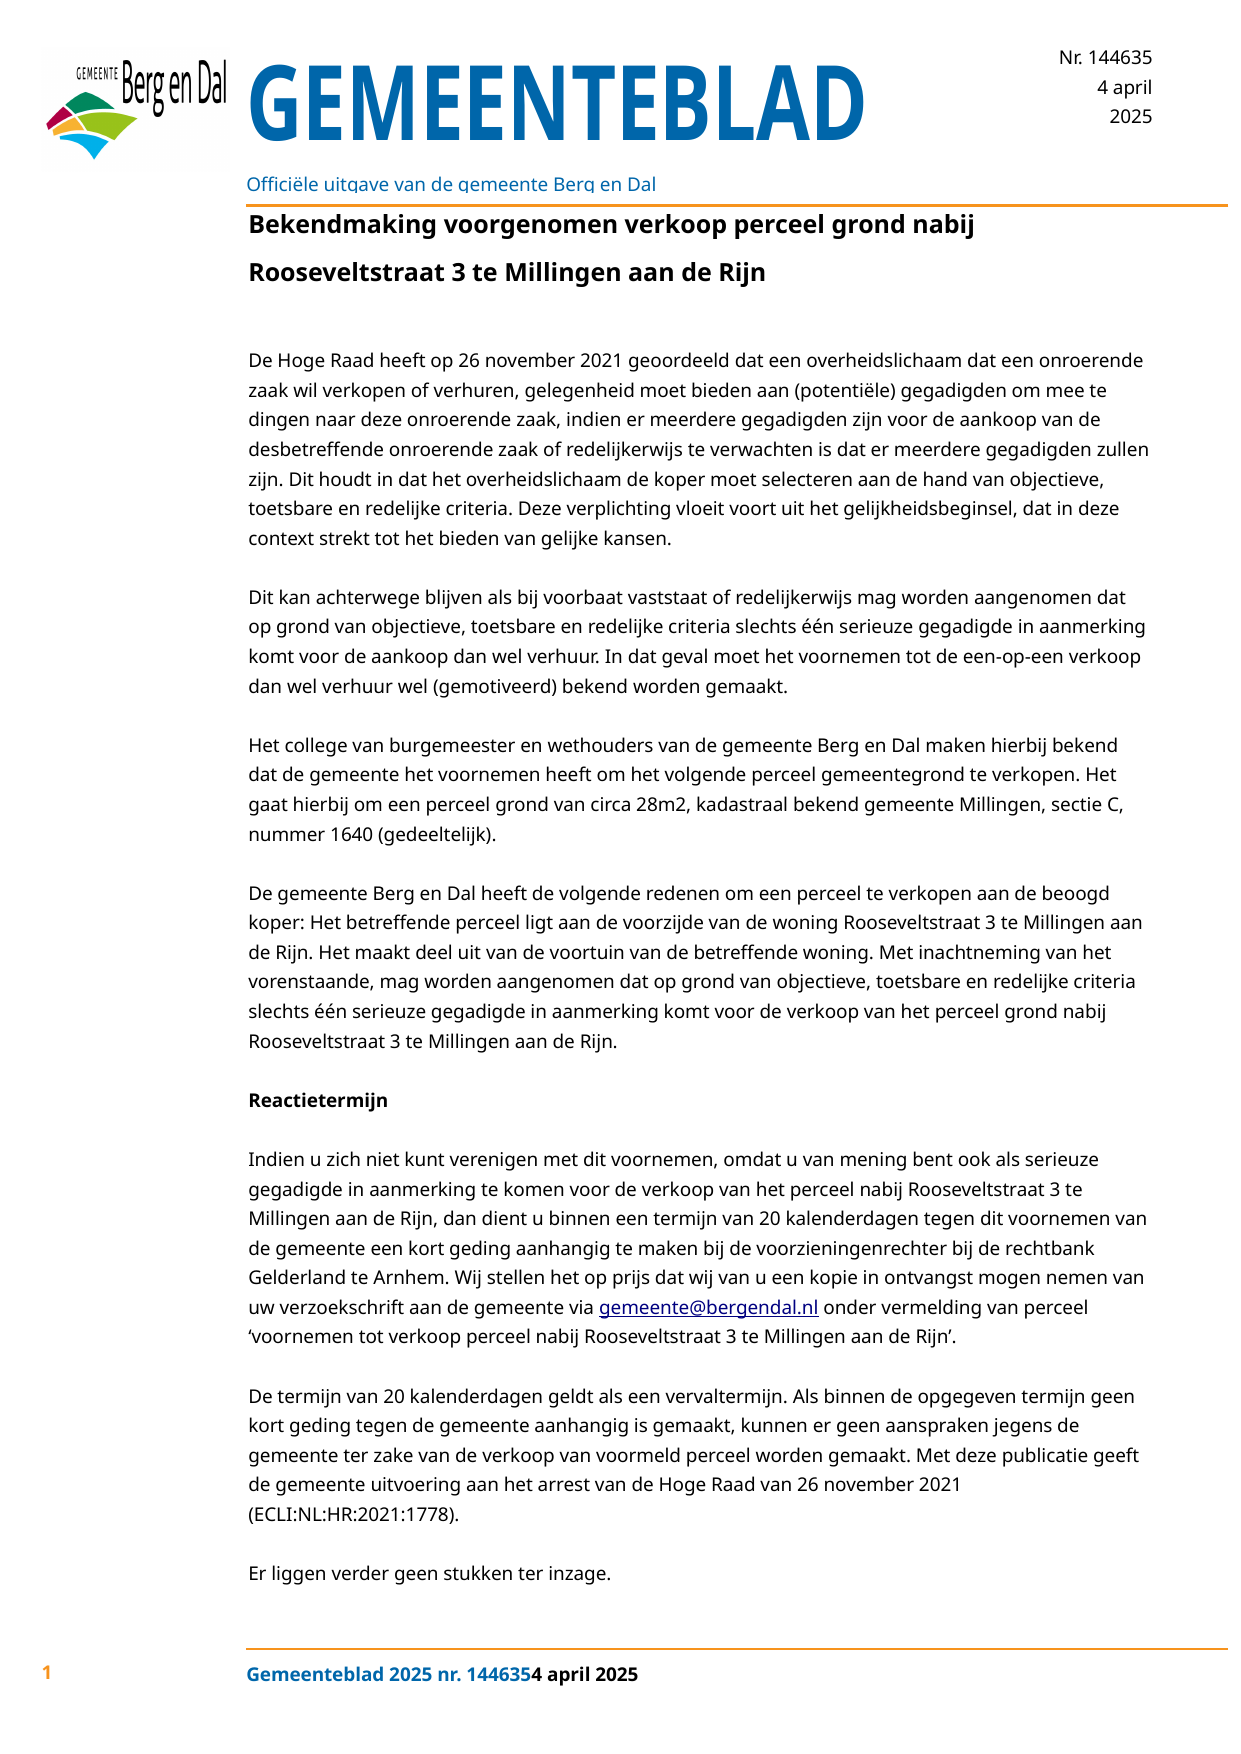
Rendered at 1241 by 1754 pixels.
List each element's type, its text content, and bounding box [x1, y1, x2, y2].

text Er liggen verder geen stukken ter inzage. [248, 1560, 1152, 1586]
text Het college van burgemeester en wethouders van de gemeente Berg en Dal maken hierbij bekend dat de gemeente het voornemen heeft om het volgende perceel gemeentegrond te verkopen. Het gaat hierbij om een perceel grond van circa 28m2, kadastraal bekend gemeente Millingen, sectie C, nummer 1640 (gedeeltelijk). [248, 732, 1152, 847]
text Indien u zich niet kunt verenigen met dit voornemen, omdat u van mening bent ook als serieuze gegadigde in aanmerking te komen voor de verkoop van het perceel nabij Rooseveltstraat 3 te Millingen aan de Rijn, dan dient u binnen een termijn van 20 kalenderdagen tegen dit voornemen van de gemeente een kort geding aanhangig te maken bij de voorzieningenrechter bij de rechtbank Gelderland te Arnhem. Wij stellen het op prijs dat wij van u een kopie in ontvangst mogen nemen van uw verzoekschrift aan de gemeente via gemeente@bergendal.nl onder vermelding van perceel ‘voornemen tot verkoop perceel nabij Rooseveltstraat 3 te Millingen aan de Rijn’. [248, 1146, 1152, 1349]
text De termijn van 20 kalenderdagen geldt als een vervaltermijn. Als binnen de opgegeven termijn geen kort geding tegen de gemeente aanhangig is gemaakt, kunnen er geen aanspraken jegens de gemeente ter zake van de verkoop van voormeld perceel worden gemaakt. Met deze publicatie geeft de gemeente uitvoering aan het arrest van de Hoge Raad van 26 november 2021 (ECLI:NL:HR:2021:1778). [248, 1383, 1152, 1527]
text Dit kan achterwege blijven als bij voorbaat vaststaat of redelijkerwijs mag worden aangenomen dat op grond van objectieve, toetsbare en redelijke criteria slechts één serieuze gegadigde in aanmerking komt voor de aankoop dan wel verhuur. In dat geval moet het voornemen tot de een-op-een verkoop dan wel verhuur wel (gemotiveerd) bekend worden gemaakt. [248, 584, 1152, 699]
text Reactietermijn [248, 1087, 1152, 1113]
text Bekendmaking voorgenomen verkoop perceel grond nabij Rooseveltstraat 3 te Millingen aan de Rijn [248, 207, 1152, 288]
text De Hoge Raad heeft op 26 november 2021 geoordeeld dat een overheidslichaam dat een onroerende zaak wil verkopen of verhuren, gelegenheid moet bieden aan (potentiële) gegadigden om mee te dingen naar deze onroerende zaak, indien er meerdere gegadigden zijn voor de aankoop van de desbetreffende onroerende zaak of redelijkerwijs te verwachten is dat er meerdere gegadigden zullen zijn. Dit houdt in dat het overheidslichaam de koper moet selecteren aan de hand van objectieve, toetsbare en redelijke criteria. Deze verplichting vloeit voort uit het gelijkheidsbeginsel, dat in deze context strekt tot het bieden van gelijke kansen. [248, 347, 1152, 551]
picture [41, 47, 231, 172]
text De gemeente Berg en Dal heeft de volgende redenen om een perceel te verkopen aan de beoogd koper: Het betreffende perceel ligt aan de voorzijde van de woning Rooseveltstraat 3 te Millingen aan de Rijn. Het maakt deel uit van de voortuin van de betreffende woning. Met inachtneming van het vorenstaande, mag worden aangenomen dat op grond van objectieve, toetsbare en redelijke criteria slechts één serieuze gegadigde in aanmerking komt voor de verkoop van het perceel grond nabij Rooseveltstraat 3 te Millingen aan de Rijn. [248, 880, 1152, 1054]
